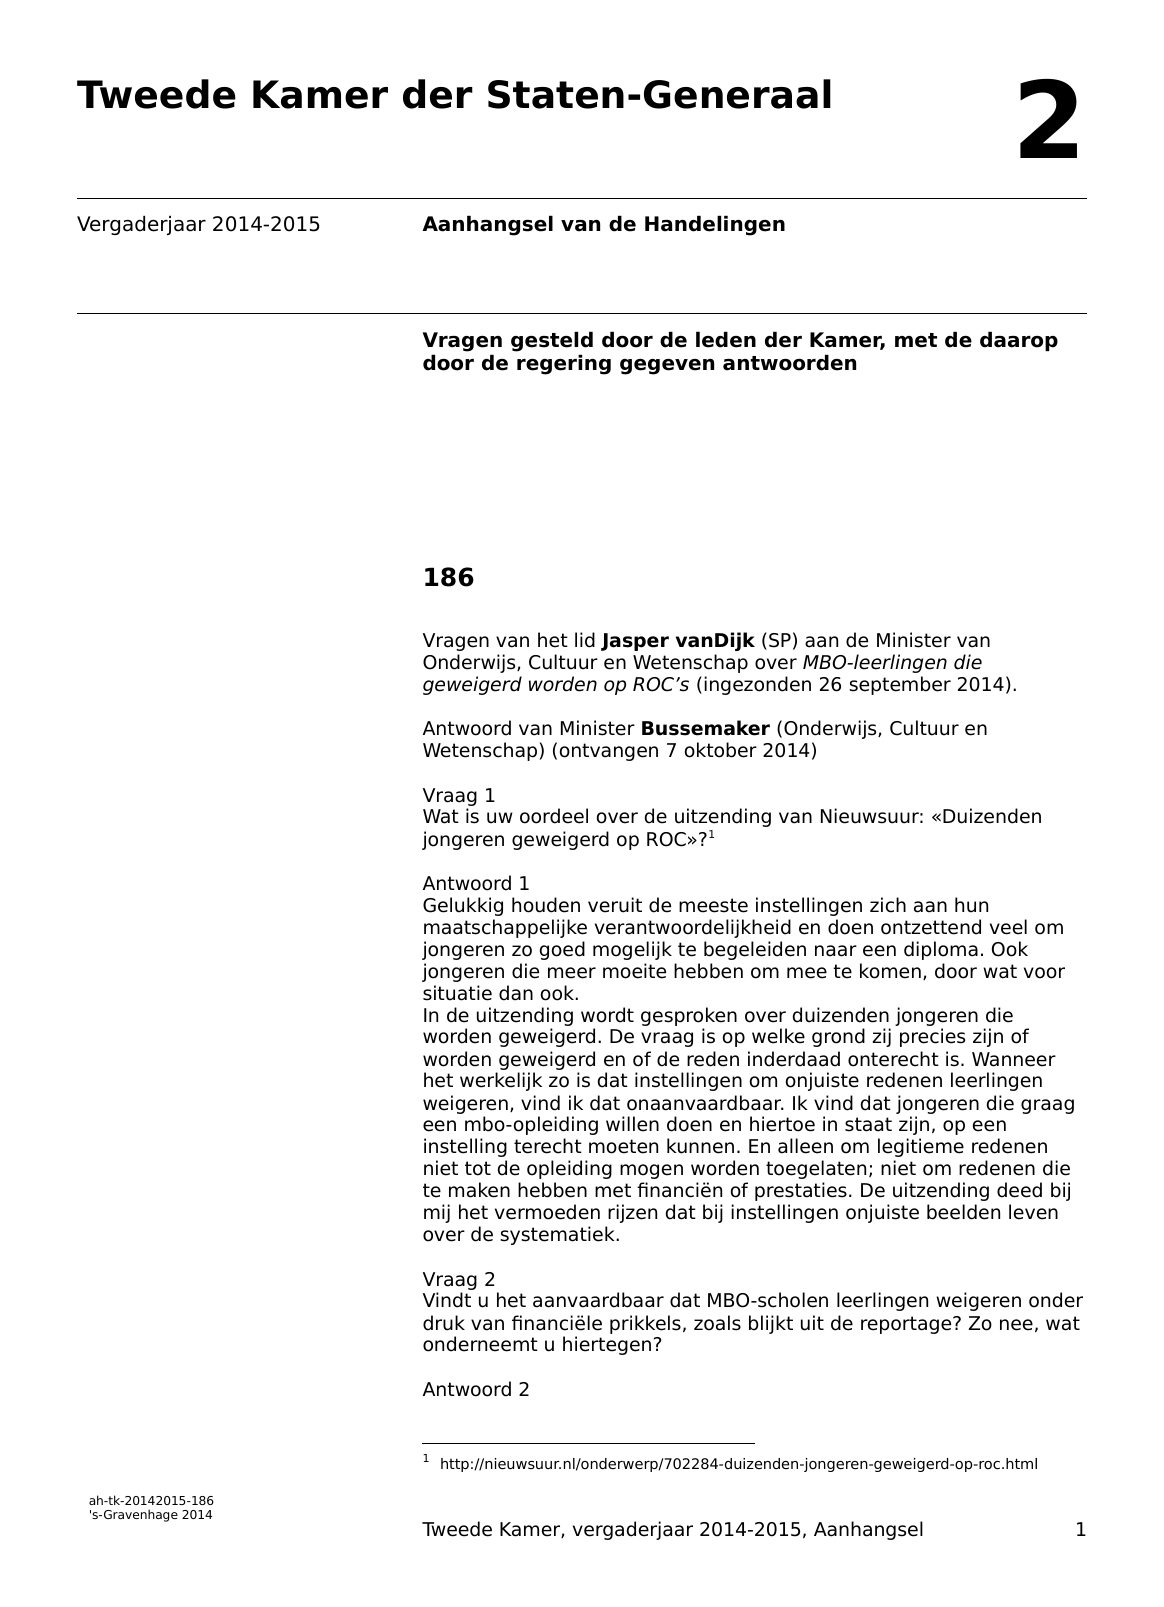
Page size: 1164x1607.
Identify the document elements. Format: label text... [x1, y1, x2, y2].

text Vraag 1 [422, 784, 1087, 806]
text Wat is uw oordeel over de uitzending van Nieuwsuur: «Duizenden jongeren geweigerd op ROC»? [422, 806, 1087, 850]
text 's-Gravenhage 2014 [88, 1508, 323, 1522]
text Antwoord 1 [422, 873, 1087, 894]
table_header Tweede Kamer der Staten-Generaal [77, 59, 886, 198]
table_header 2 [886, 59, 1087, 198]
table_cell [77, 314, 422, 375]
text Vindt u het aanvaardbaar dat MBO-scholen leerlingen weigeren onder druk van financiële prikkels, zoals blijkt uit de reportage? Zo nee, wat onderneemt u hiertegen? [422, 1290, 1087, 1356]
text ah-tk-20142015-186 [88, 1494, 323, 1508]
text In de uitzending wordt gesproken over duizenden jongeren die worden geweigerd. De vraag is op welke grond zij precies zijn of worden geweigerd en of de reden inderdaad onterecht is. Wanneer het werkelijk zo is dat instellingen om onjuiste redenen leerlingen weigeren, vind ik dat onaanvaardbaar. Ik vind dat jongeren die graag een mbo-opleiding willen doen en hiertoe in staat zijn, op een instelling terecht moeten kunnen. En alleen om legitieme redenen niet tot de opleiding mogen worden toegelaten; niet om redenen die te maken hebben met financiën of prestaties. De uitzending deed bij mij het vermoeden rijzen dat bij instellingen onjuiste beelden leven over de systematiek. [422, 1004, 1087, 1246]
text Antwoord van Minister Bussemaker (Onderwijs, Cultuur en Wetenschap) (ontvangen 7 oktober 2014) [422, 718, 1087, 762]
text Vragen van het lid Jasper vanDijk (SP) aan de Minister van Onderwijs, Cultuur en Wetenschap over MBO-leerlingen die geweigerd worden op ROC’s (ingezonden 26 september 2014). [422, 630, 1087, 696]
text Antwoord 2 [422, 1378, 1087, 1401]
table_cell Aanhangsel van de Handelingen [422, 199, 1087, 313]
text http://nieuwsuur.nl/onderwerp/702284-duizenden-jongeren-geweigerd-op-roc.html [422, 1452, 1087, 1474]
text Gelukkig houden veruit de meeste instellingen zich aan hun maatschappelijke verantwoordelijkheid en doen ontzettend veel om jongeren zo goed mogelijk te begeleiden naar een diploma. Ook jongeren die meer moeite hebben om mee te komen, door wat voor situatie dan ook. [422, 894, 1087, 1004]
table_cell Vragen gesteld door de leden der Kamer, met de daarop door de regering gegeven antwoorden [422, 314, 1087, 375]
text 186 [422, 563, 1087, 592]
text Vraag 2 [422, 1268, 1087, 1290]
table_cell Vergaderjaar 2014-2015 [77, 199, 422, 313]
